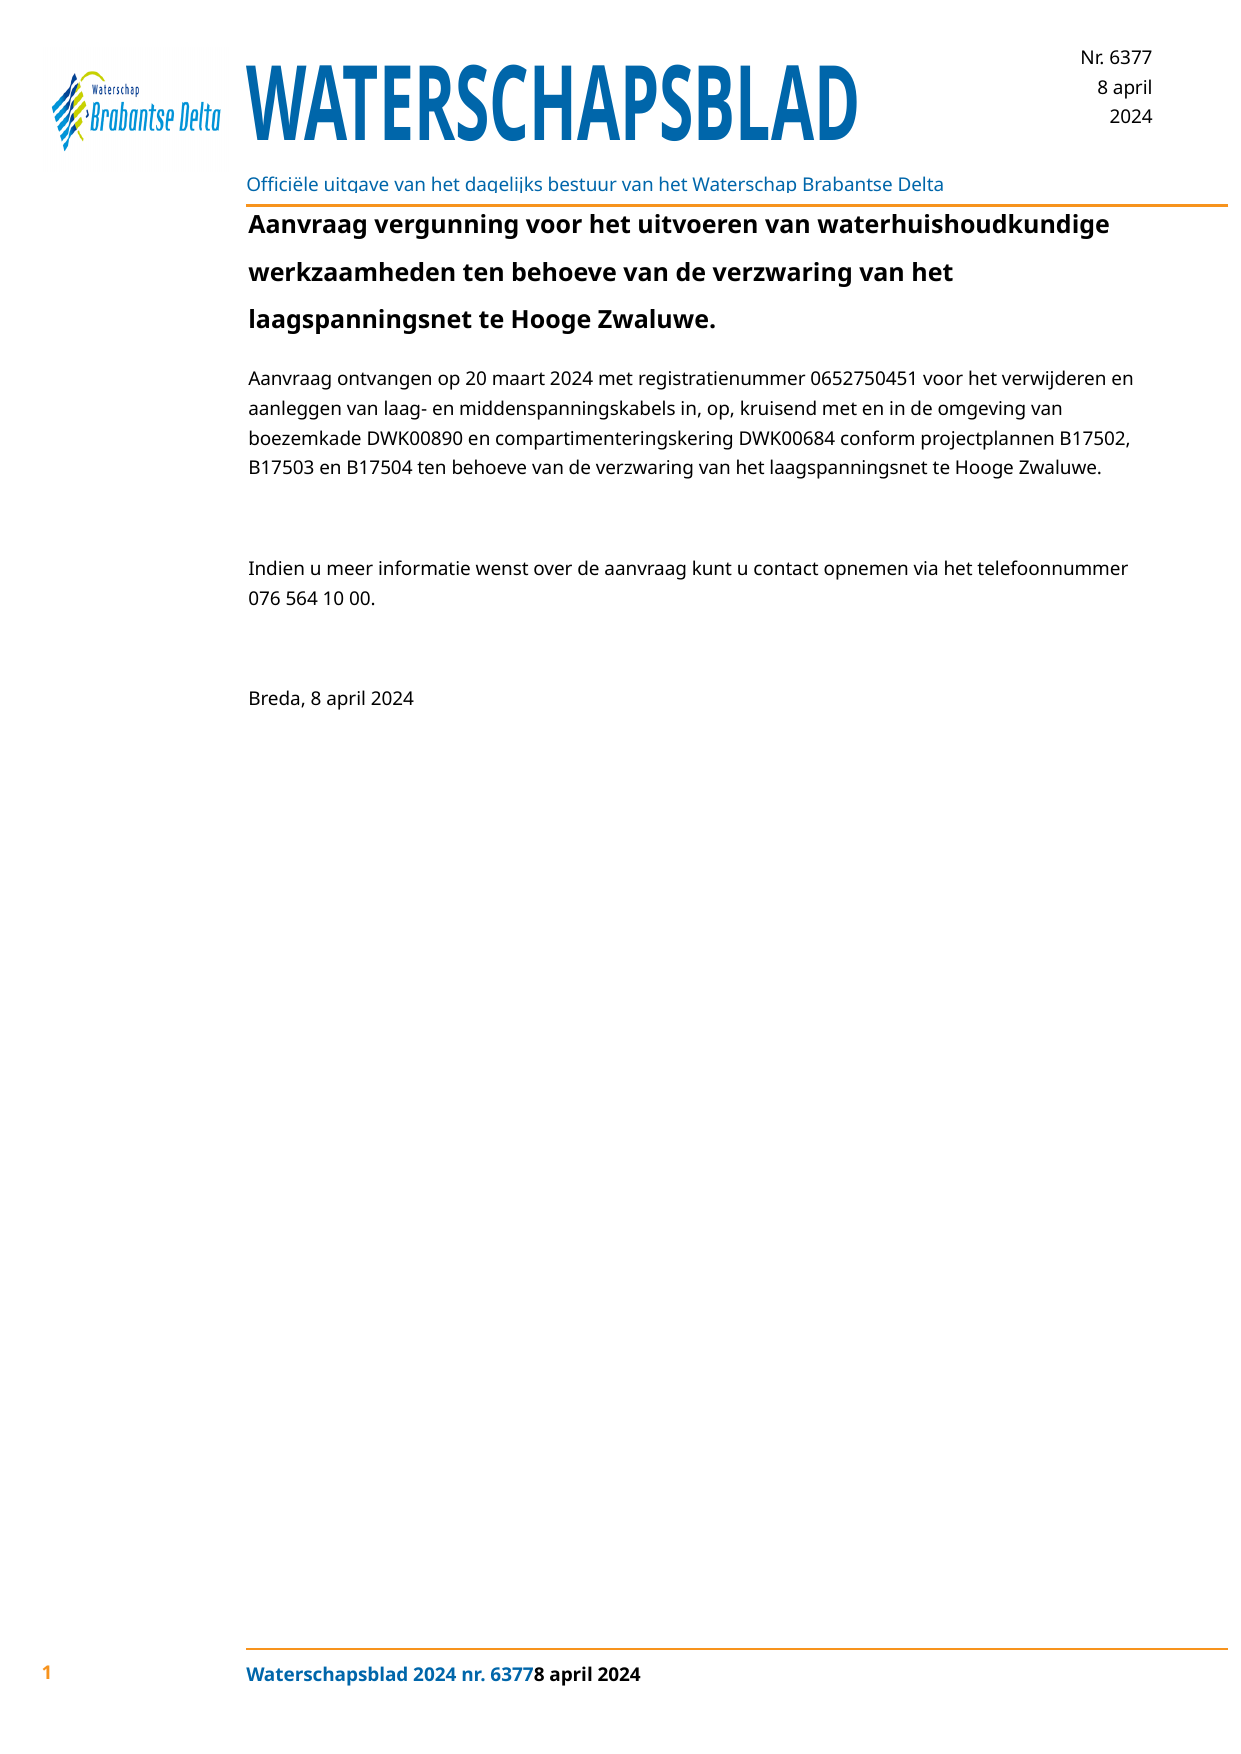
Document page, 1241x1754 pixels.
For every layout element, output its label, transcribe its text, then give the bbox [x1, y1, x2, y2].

text Indien u meer informatie wenst over de aanvraag kunt u contact opnemen via het telefoonnummer 076 564 10 00. [248, 555, 1152, 610]
picture [41, 47, 231, 172]
text Aanvraag vergunning voor het uitvoeren van waterhuishoudkundige werkzaamheden ten behoeve van de verzwaring van het laagspanningsnet te Hooge Zwaluwe. [248, 207, 1152, 336]
text Breda, 8 april 2024 [248, 686, 1152, 711]
text Aanvraag ontvangen op 20 maart 2024 met registratienummer 0652750451 voor het verwijderen en aanleggen van laag- en middenspanningskabels in, op, kruisend met en in de omgeving van boezemkade DWK00890 en compartimenteringskering DWK00684 conform projectplannen B17502, B17503 en B17504 ten behoeve van de verzwaring van het laagspanningsnet te Hooge Zwaluwe. [248, 366, 1152, 480]
